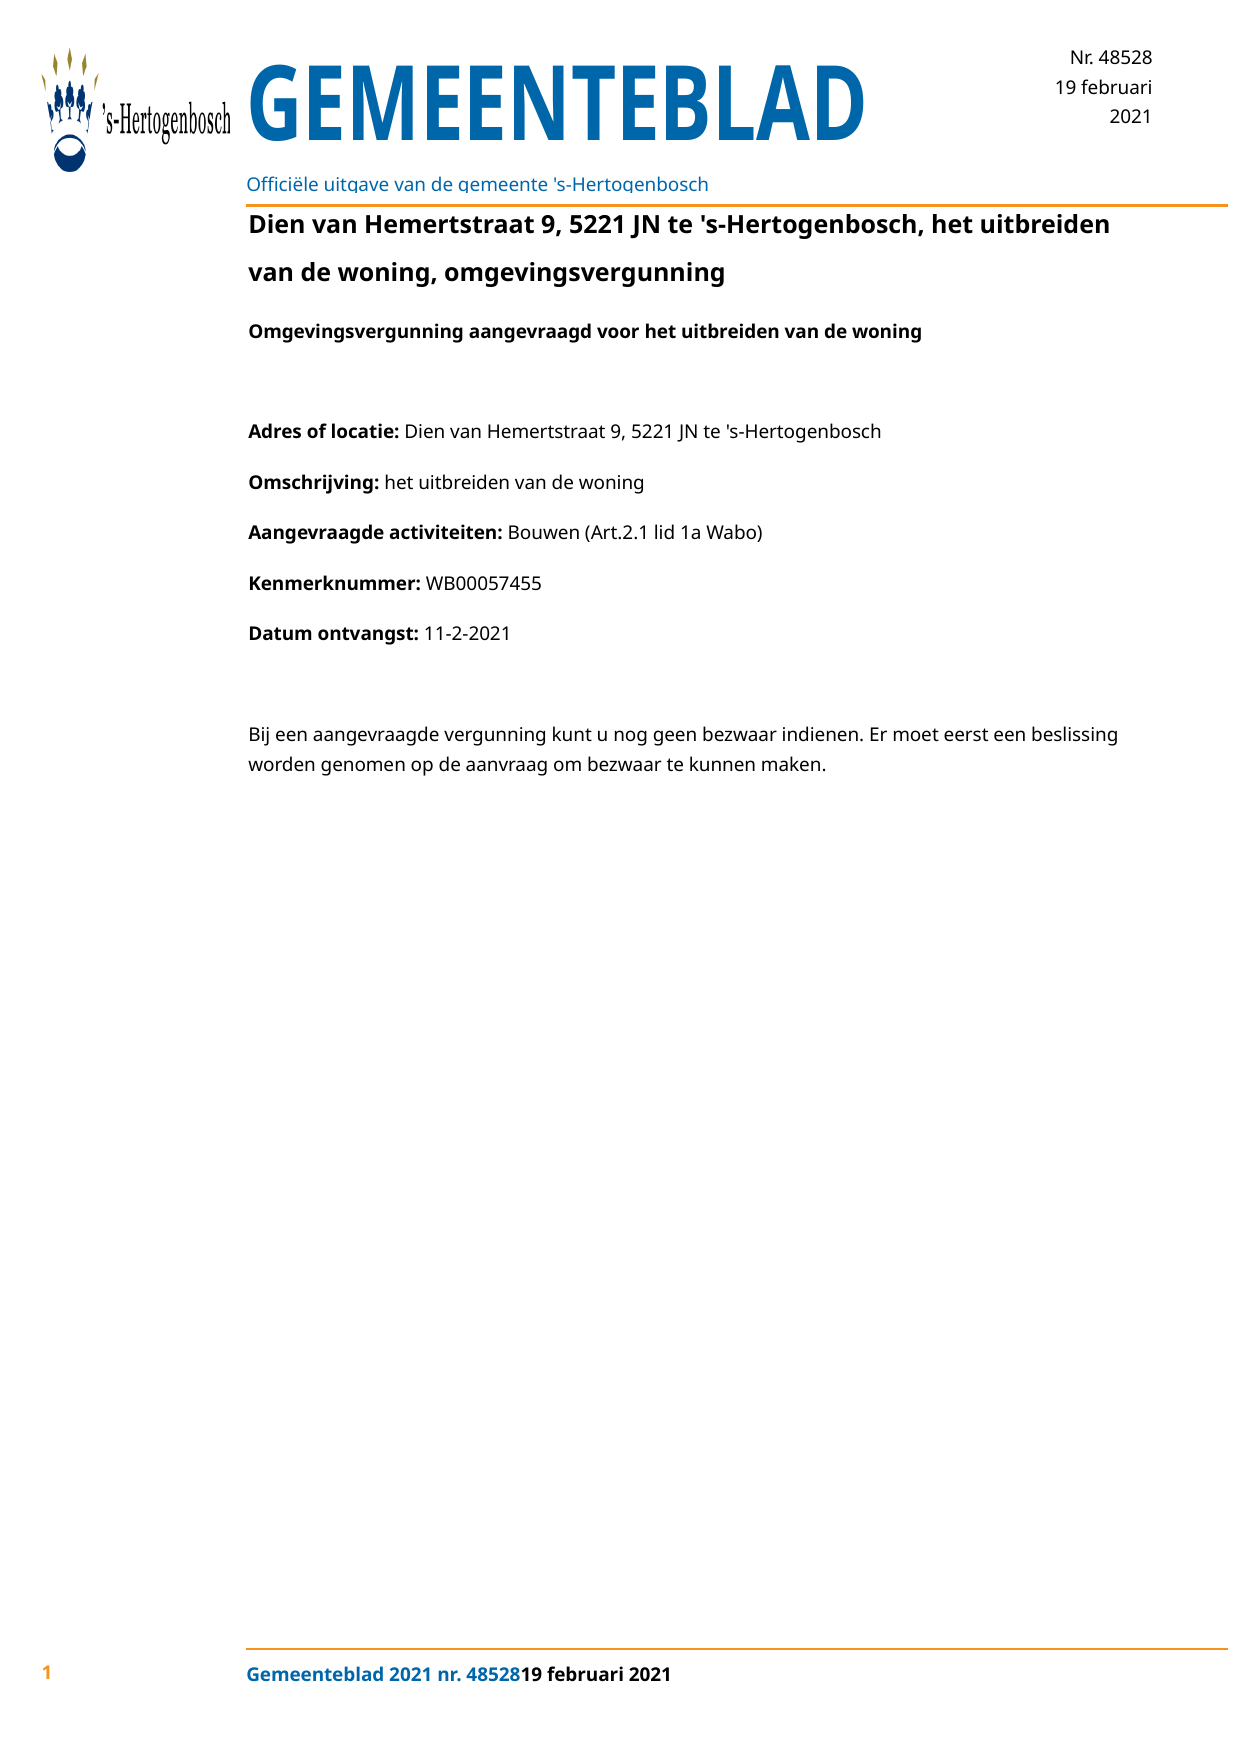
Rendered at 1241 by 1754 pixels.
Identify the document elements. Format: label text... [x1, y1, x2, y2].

text Dien van Hemertstraat 9, 5221 JN te 's-Hertogenbosch, het uitbreiden van de woning, omgevingsvergunning [248, 207, 1152, 288]
text Datum ontvangst: 11-2-2021 [248, 620, 1152, 646]
text Omgevingsvergunning aangevraagd voor het uitbreiden van de woning [248, 318, 1152, 344]
picture [41, 47, 231, 172]
text Adres of locatie: Dien van Hemertstraat 9, 5221 JN te 's-Hertogenbosch [248, 419, 1152, 444]
text Aangevraagde activiteiten: Bouwen (Art.2.1 lid 1a Wabo) [248, 519, 1152, 545]
text Bij een aangevraagde vergunning kunt u nog geen bezwaar indienen. Er moet eerst een beslissing worden genomen op de aanvraag om bezwaar te kunnen maken. [248, 721, 1152, 777]
text Omschrijving: het uitbreiden van de woning [248, 469, 1152, 495]
text Kenmerknummer: WB00057455 [248, 570, 1152, 596]
